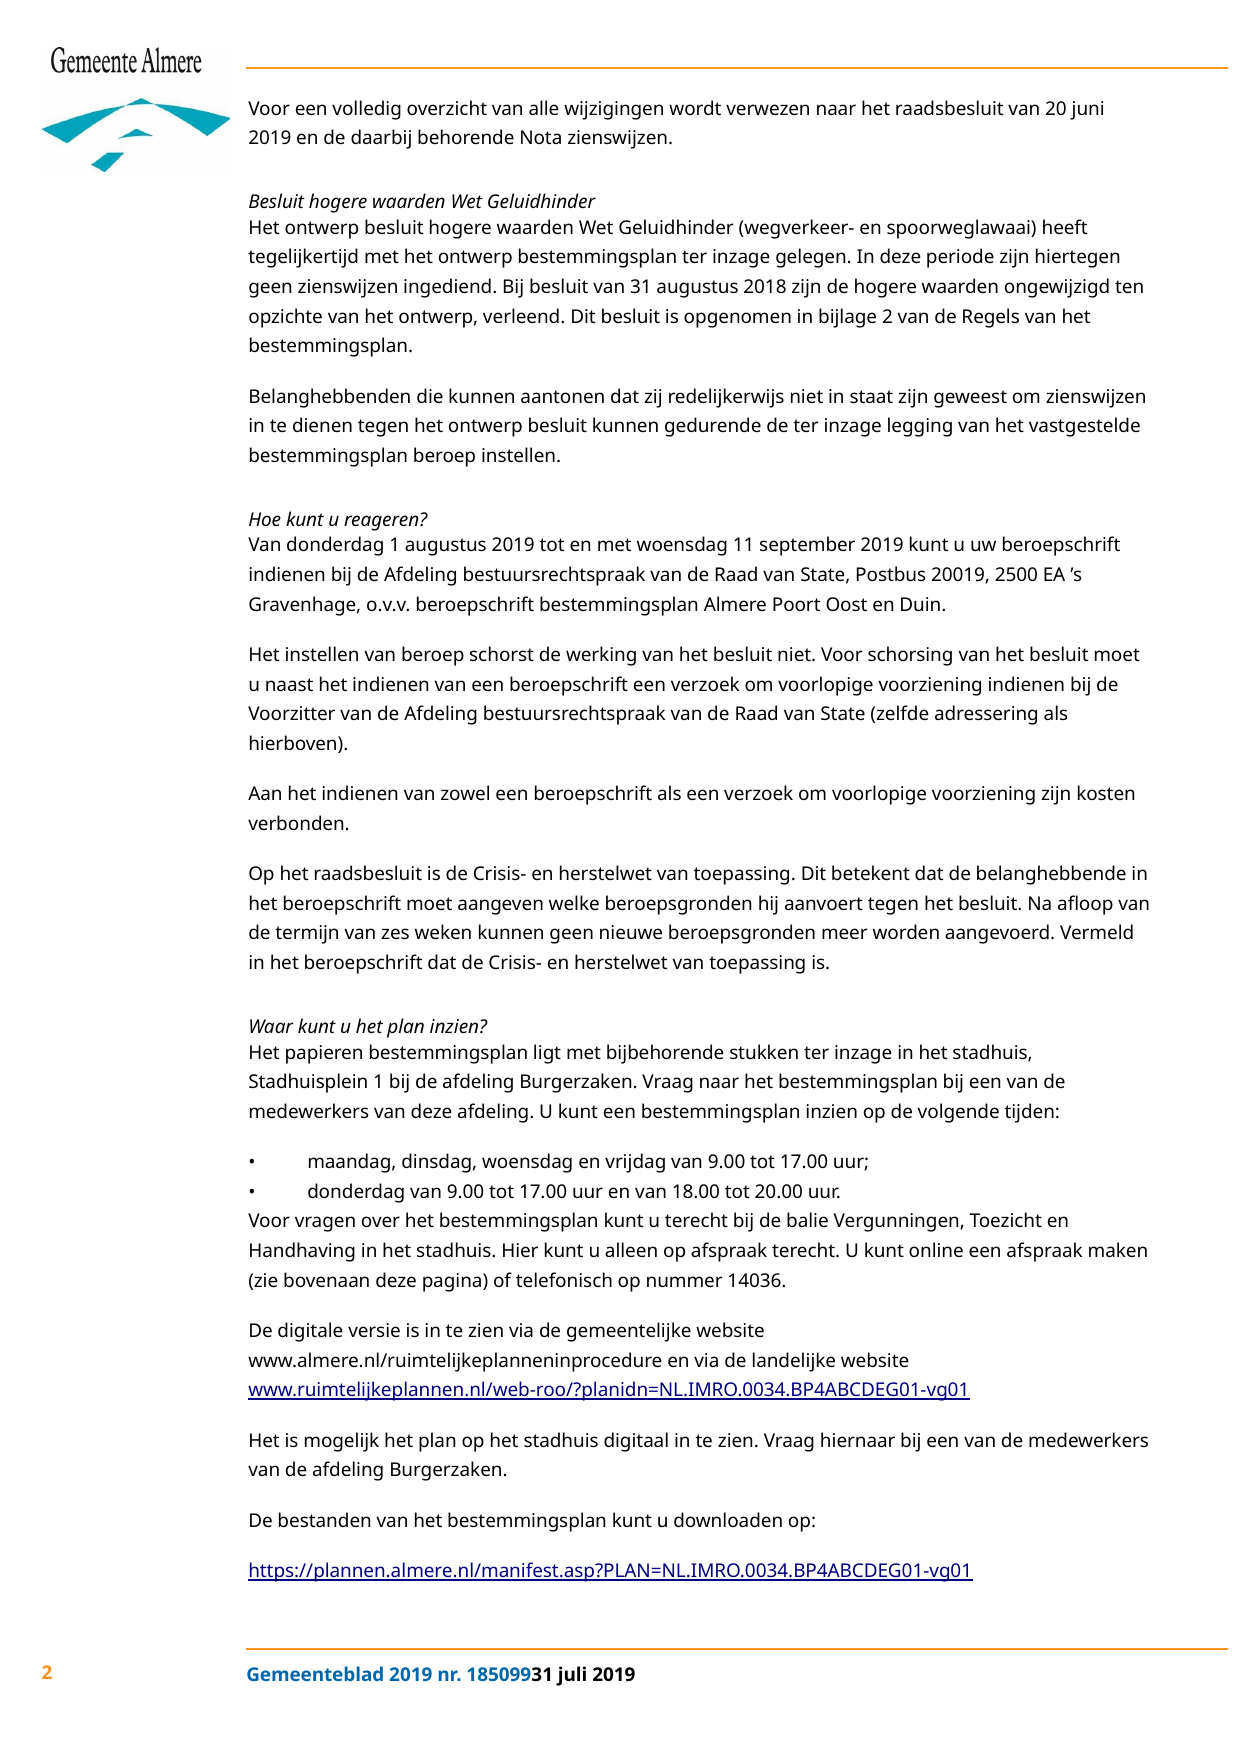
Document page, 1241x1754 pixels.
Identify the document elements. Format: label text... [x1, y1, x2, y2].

text Besluit hogere waarden Wet Geluidhinder [248, 188, 1152, 214]
text De bestanden van het bestemmingsplan kunt u downloaden op: [248, 1507, 1152, 1532]
text Waar kunt u het plan inzien? [248, 1013, 1152, 1039]
text Belanghebbenden die kunnen aantonen dat zij redelijkerwijs niet in staat zijn geweest om zienswijzen in te dienen tegen het ontwerp besluit kunnen gedurende de ter inzage legging van het vastgestelde bestemmingsplan beroep instellen. [248, 383, 1152, 468]
list donderdag van 9.00 tot 17.00 uur en van 18.00 tot 20.00 uur. [248, 1178, 1152, 1204]
text Hoe kunt u reageren? [248, 506, 1152, 532]
text Het instellen van beroep schorst de werking van het besluit niet. Voor schorsing van het besluit moet u naast het indienen van een beroepschrift een verzoek om voorlopige voorziening indienen bij de Voorzitter van de Afdeling bestuursrechtspraak van de Raad van State (zelfde adressering als hierboven). [248, 641, 1152, 756]
text Aan het indienen van zowel een beroepschrift als een verzoek om voorlopige voorziening zijn kosten verbonden. [248, 780, 1152, 836]
text De digitale versie is in te zien via de gemeentelijke website www.almere.nl/ruimtelijkeplanneninprocedure en via de landelijke website www.ruimtelijkeplannen.nl/web-roo/?planidn=NL.IMRO.0034.BP4ABCDEG01-vg01 [248, 1317, 1152, 1402]
text Voor een volledig overzicht van alle wijzigingen wordt verwezen naar het raadsbesluit van 20 juni 2019 en de daarbij behorende Nota zienswijzen. [248, 95, 1152, 150]
text Het ontwerp besluit hogere waarden Wet Geluidhinder (wegverkeer- en spoorweglawaai) heeft tegelijkertijd met het ontwerp bestemmingsplan ter inzage gelegen. In deze periode zijn hiertegen geen zienswijzen ingediend. Bij besluit van 31 augustus 2018 zijn de hogere waarden ongewijzigd ten opzichte van het ontwerp, verleend. Dit besluit is opgenomen in bijlage 2 van de Regels van het bestemmingsplan. [248, 214, 1152, 358]
picture [41, 47, 231, 172]
text Het papieren bestemmingsplan ligt met bijbehorende stukken ter inzage in het stadhuis, Stadhuisplein 1 bij de afdeling Burgerzaken. Vraag naar het bestemmingsplan bij een van de medewerkers van deze afdeling. U kunt een bestemmingsplan inzien op de volgende tijden: [248, 1039, 1152, 1124]
list maandag, dinsdag, woensdag en vrijdag van 9.00 tot 17.00 uur; [248, 1148, 1152, 1174]
text https://plannen.almere.nl/manifest.asp?PLAN=NL.IMRO.0034.BP4ABCDEG01-vg01 [248, 1557, 1152, 1583]
text Op het raadsbesluit is de Crisis- en herstelwet van toepassing. Dit betekent dat de belanghebbende in het beroepschrift moet aangeven welke beroepsgronden hij aanvoert tegen het besluit. Na afloop van de termijn van zes weken kunnen geen nieuwe beroepsgronden meer worden aangevoerd. Vermeld in het beroepschrift dat de Crisis- en herstelwet van toepassing is. [248, 860, 1152, 975]
text Het is mogelijk het plan op het stadhuis digitaal in te zien. Vraag hiernaar bij een van de medewerkers van de afdeling Burgerzaken. [248, 1427, 1152, 1482]
text Voor vragen over het bestemmingsplan kunt u terecht bij de balie Vergunningen, Toezicht en Handhaving in het stadhuis. Hier kunt u alleen op afspraak terecht. U kunt online een afspraak maken (zie bovenaan deze pagina) of telefonisch op nummer 14036. [248, 1208, 1152, 1292]
text Van donderdag 1 augustus 2019 tot en met woensdag 11 september 2019 kunt u uw beroepschrift indienen bij de Afdeling bestuursrechtspraak van de Raad van State, Postbus 20019, 2500 EA ’s Gravenhage, o.v.v. beroepschrift bestemmingsplan Almere Poort Oost en Duin. [248, 532, 1152, 617]
